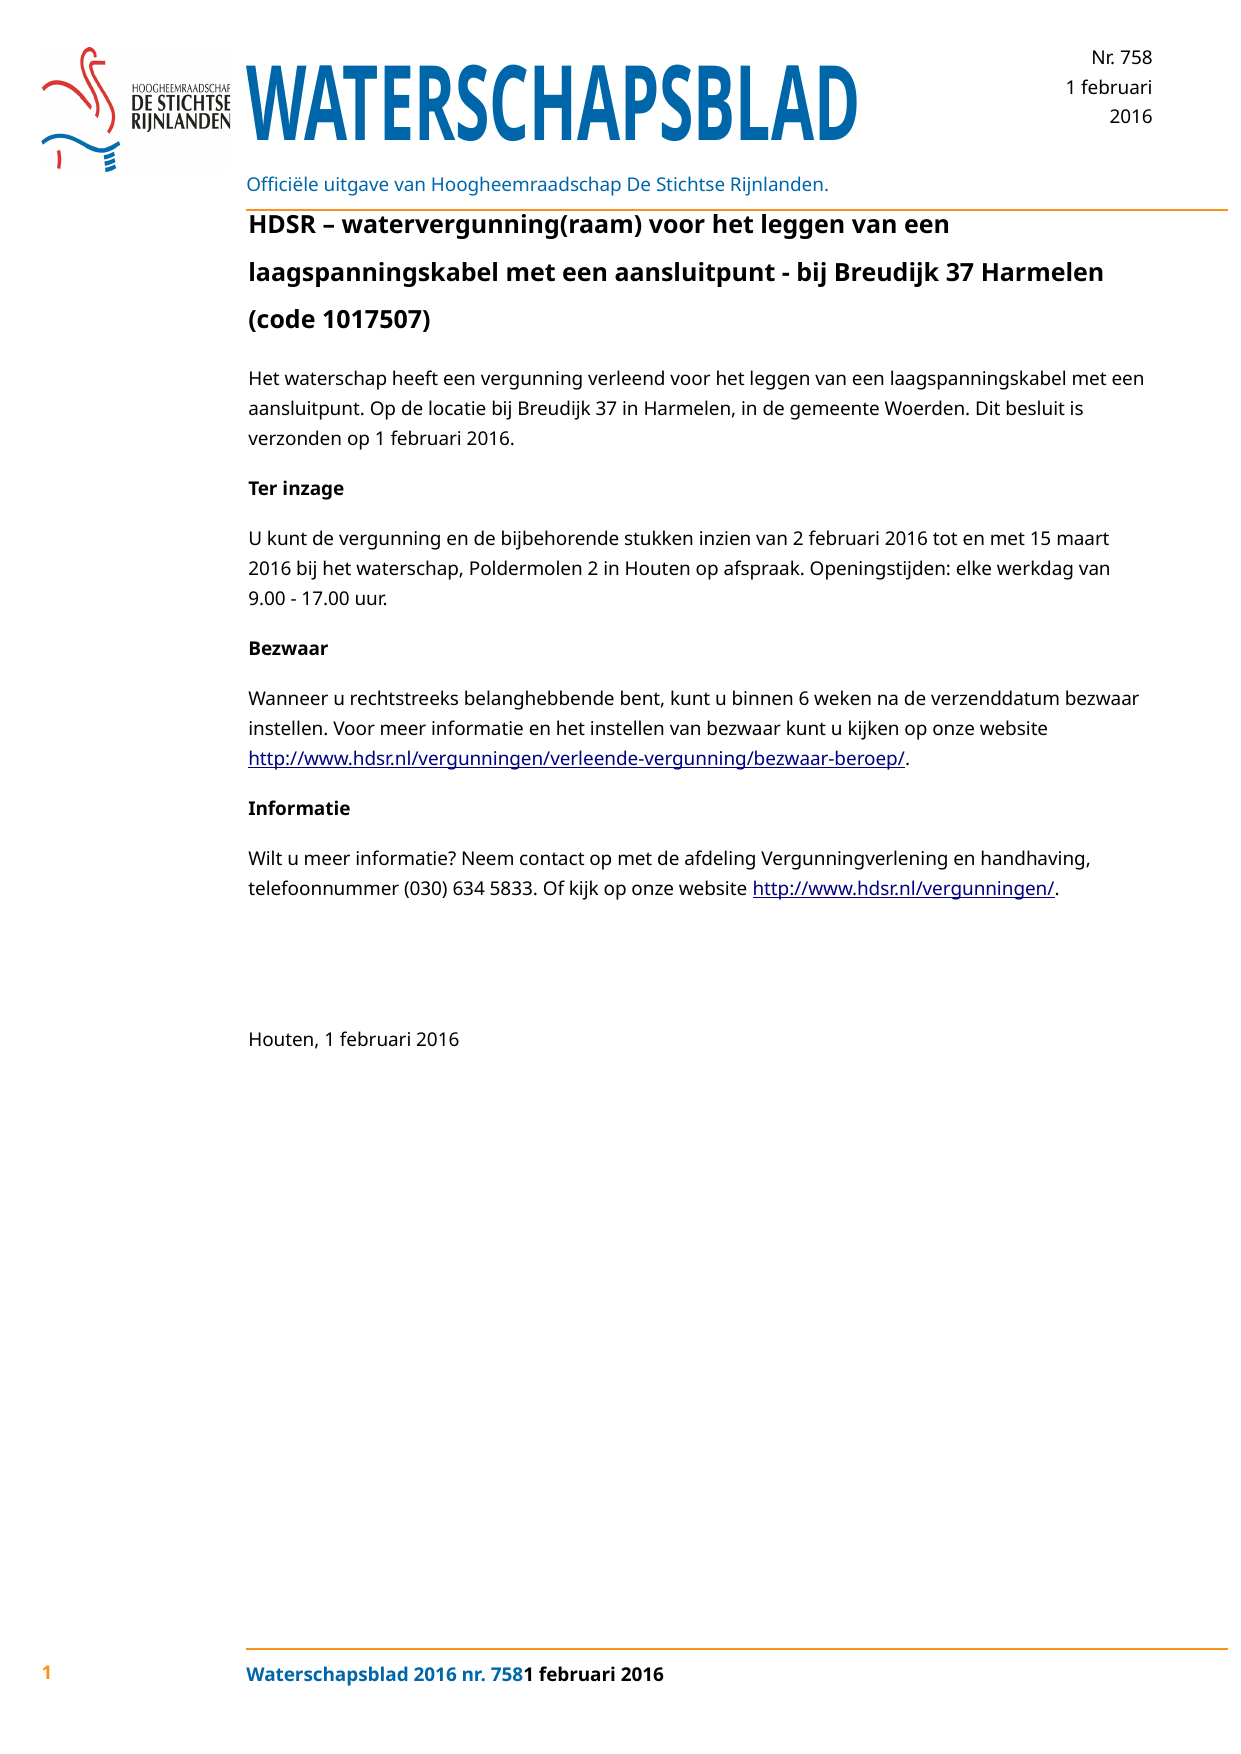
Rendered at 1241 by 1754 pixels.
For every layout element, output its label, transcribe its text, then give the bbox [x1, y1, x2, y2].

text U kunt de vergunning en de bijbehorende stukken inzien van 2 februari 2016 tot en met 15 maart 2016 bij het waterschap, Poldermolen 2 in Houten op afspraak. Openingstijden: elke werkdag van 9.00 - 17.00 uur. [248, 526, 1152, 610]
text Het waterschap heeft een vergunning verleend voor het leggen van een laagspanningskabel met een aansluitpunt. Op de locatie bij Breudijk 37 in Harmelen, in de gemeente Woerden. Dit besluit is verzonden op 1 februari 2016. [248, 366, 1152, 450]
text Houten, 1 februari 2016 [248, 1026, 1152, 1052]
text Bezwaar [248, 635, 1152, 661]
text Wanneer u rechtstreeks belanghebbende bent, kunt u binnen 6 weken na de verzenddatum bezwaar instellen. Voor meer informatie en het instellen van bezwaar kunt u kijken op onze website http://www.hdsr.nl/vergunningen/verleende-vergunning/bezwaar-beroep/. [248, 686, 1152, 770]
text HDSR – watervergunning(raam) voor het leggen van een laagspanningskabel met een aansluitpunt - bij Breudijk 37 Harmelen (code 1017507) [248, 211, 1152, 336]
text Wilt u meer informatie? Neem contact op met de afdeling Vergunningverlening en handhaving, telefoonnummer (030) 634 5833. Of kijk op onze website http://www.hdsr.nl/vergunningen/. [248, 846, 1152, 901]
picture [41, 47, 231, 172]
text Ter inzage [248, 475, 1152, 501]
text Informatie [248, 795, 1152, 821]
